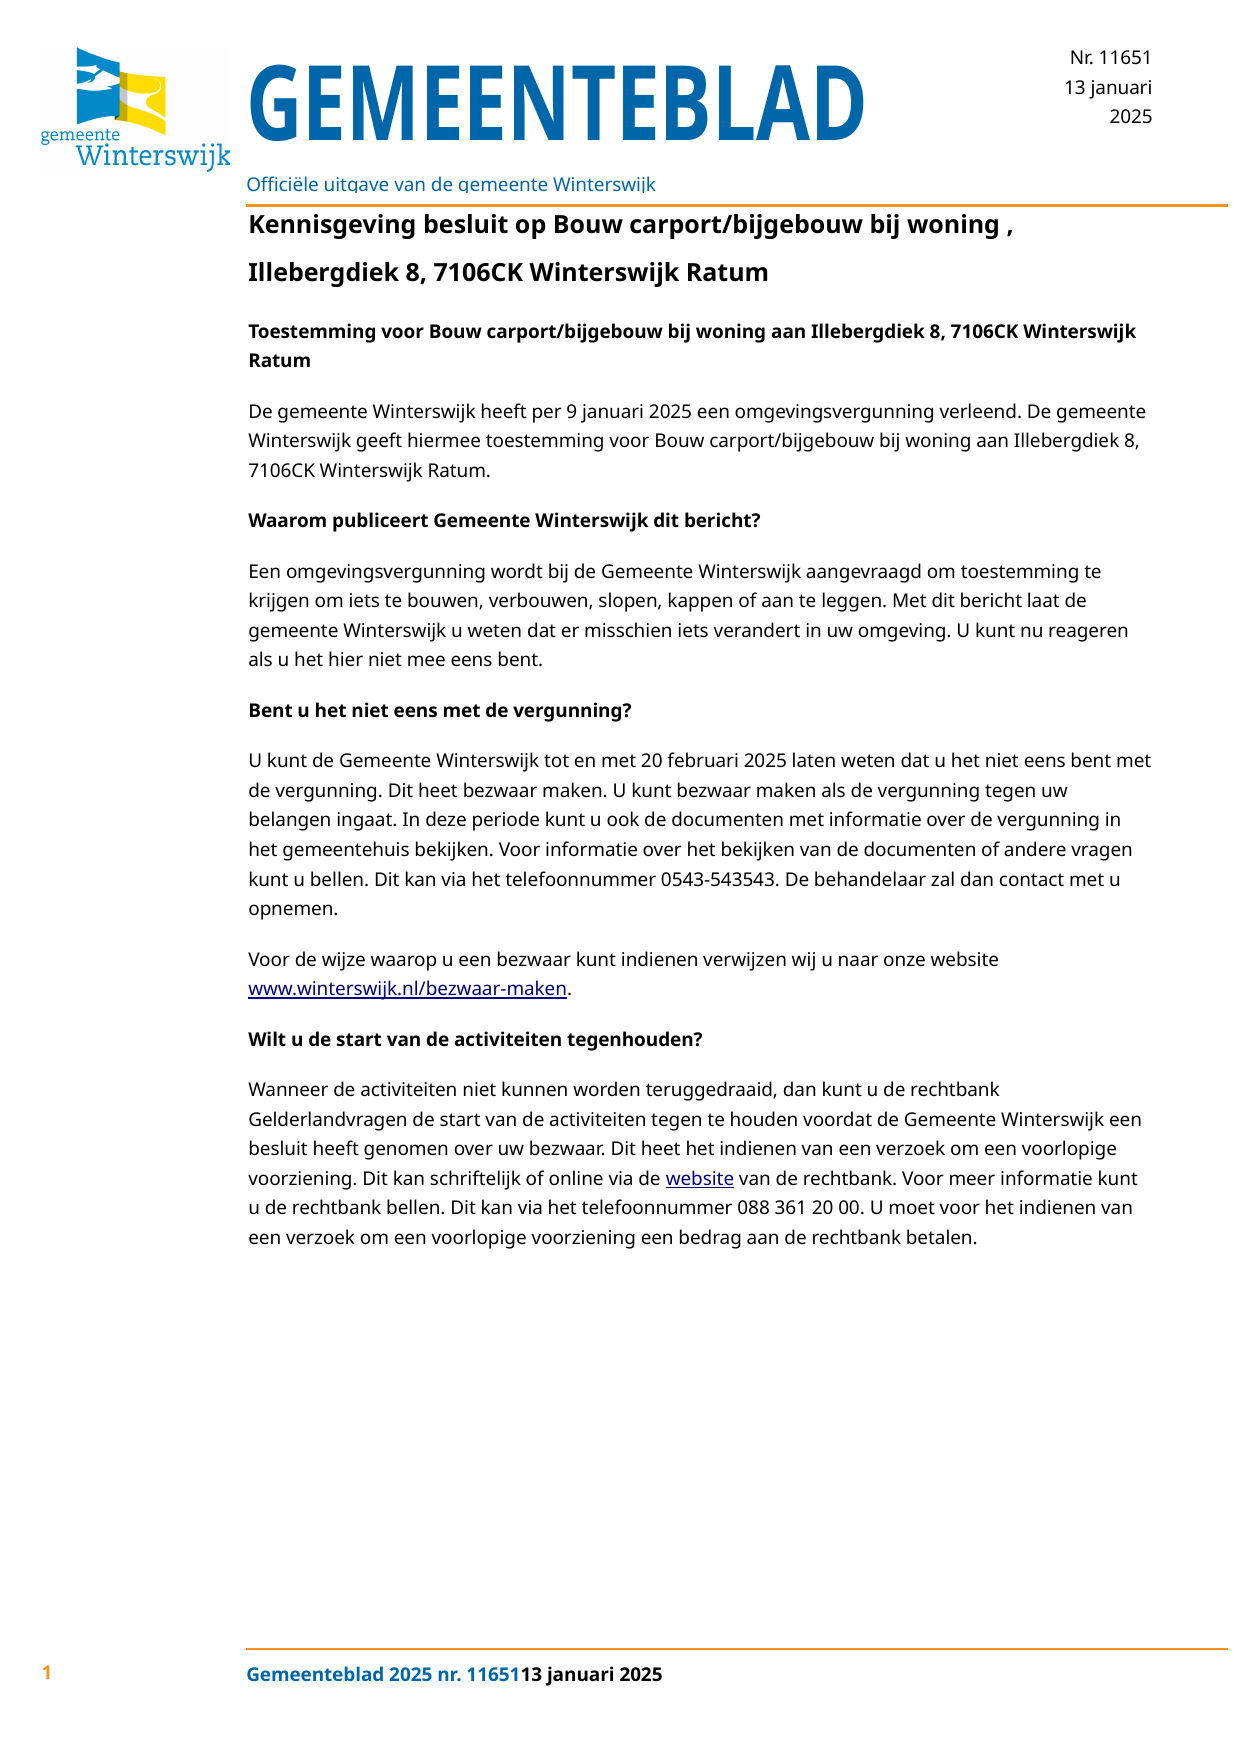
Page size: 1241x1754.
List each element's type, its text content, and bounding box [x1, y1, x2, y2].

text U kunt de Gemeente Winterswijk tot en met 20 februari 2025 laten weten dat u het niet eens bent met de vergunning. Dit heet bezwaar maken. U kunt bezwaar maken als de vergunning tegen uw belangen ingaat. In deze periode kunt u ook de documenten met informatie over de vergunning in het gemeentehuis bekijken. Voor informatie over het bekijken van de documenten of andere vragen kunt u bellen. Dit kan via het telefoonnummer 0543-543543. De behandelaar zal dan contact met u opnemen. [248, 747, 1152, 921]
text Toestemming voor Bouw carport/bijgebouw bij woning aan Illebergdiek 8, 7106CK Winterswijk Ratum [248, 318, 1152, 373]
text Wilt u de start van de activiteiten tegenhouden? [248, 1026, 1152, 1052]
text De gemeente Winterswijk heeft per 9 januari 2025 een omgevingsvergunning verleend. De gemeente Winterswijk geeft hiermee toestemming voor Bouw carport/bijgebouw bij woning aan Illebergdiek 8, 7106CK Winterswijk Ratum. [248, 398, 1152, 483]
picture [225, 153, 231, 162]
text Waarom publiceert Gemeente Winterswijk dit bericht? [248, 507, 1152, 533]
text Bent u het niet eens met de vergunning? [248, 697, 1152, 723]
text Kennisgeving besluit op Bouw carport/bijgebouw bij woning , Illebergdiek 8, 7106CK Winterswijk Ratum [248, 207, 1152, 288]
text Een omgevingsvergunning wordt bij de Gemeente Winterswijk aangevraagd om toestemming te krijgen om iets te bouwen, verbouwen, slopen, kappen of aan te leggen. Met dit bericht laat de gemeente Winterswijk u weten dat er misschien iets verandert in uw omgeving. U kunt nu reageren als u het hier niet mee eens bent. [248, 558, 1152, 672]
picture [41, 47, 231, 172]
text Wanneer de activiteiten niet kunnen worden teruggedraaid, dan kunt u de rechtbank Gelderlandvragen de start van de activiteiten tegen te houden voordat de Gemeente Winterswijk een besluit heeft genomen over uw bezwaar. Dit heet het indienen van een verzoek om een voorlopige voorziening. Dit kan schriftelijk of online via de website van de rechtbank. Voor meer informatie kunt u de rechtbank bellen. Dit kan via het telefoonnummer 088 361 20 00. U moet voor het indienen van een verzoek om een voorlopige voorziening een bedrag aan de rechtbank betalen. [248, 1076, 1152, 1250]
text Voor de wijze waarop u een bezwaar kunt indienen verwijzen wij u naar onze website www.winterswijk.nl/bezwaar-maken. [248, 946, 1152, 1001]
